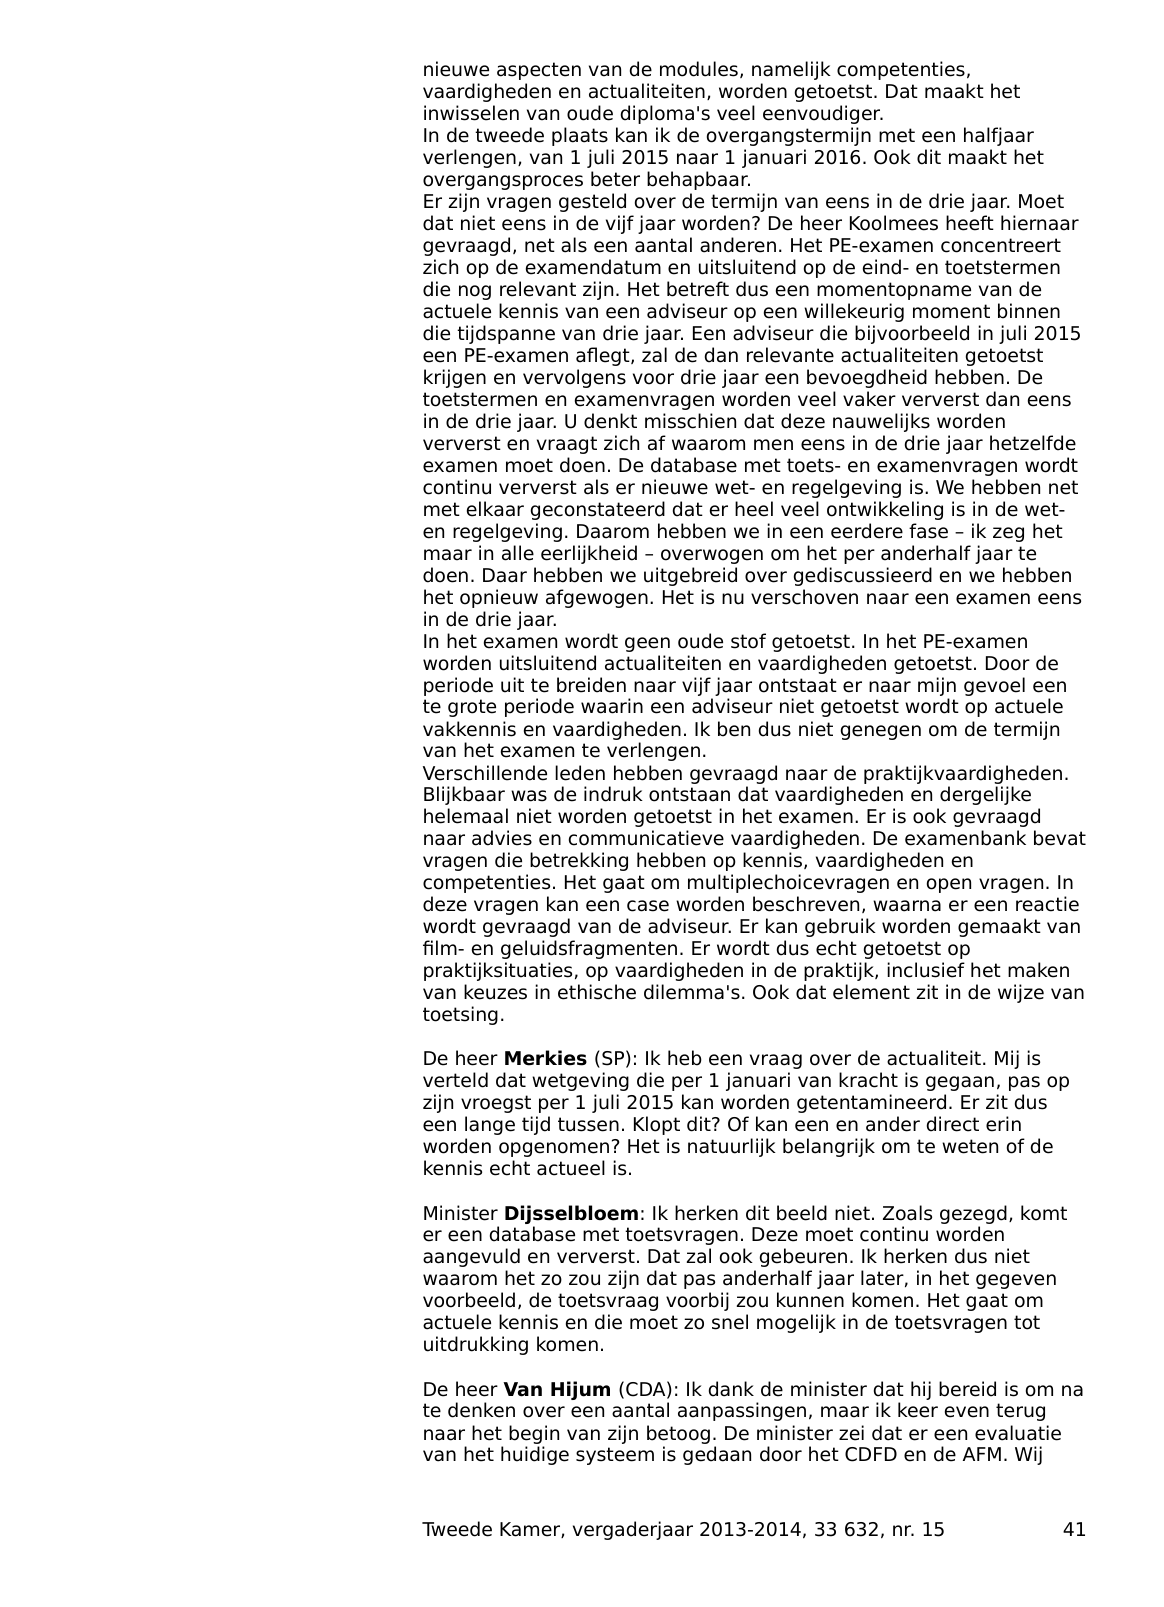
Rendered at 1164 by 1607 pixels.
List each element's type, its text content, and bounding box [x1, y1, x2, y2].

text De heer Merkies (SP): Ik heb een vraag over de actualiteit. Mij is verteld dat wetgeving die per 1 januari van kracht is gegaan, pas op zijn vroegst per 1 juli 2015 kan worden getentamineerd. Er zit dus een lange tijd tussen. Klopt dit? Of kan een en ander direct erin worden opgenomen? Het is natuurlijk belangrijk om te weten of de kennis echt actueel is. [422, 1048, 1087, 1180]
text In het examen wordt geen oude stof getoetst. In het PE-examen worden uitsluitend actualiteiten en vaardigheden getoetst. Door de periode uit te breiden naar vijf jaar ontstaat er naar mijn gevoel een te grote periode waarin een adviseur niet getoetst wordt op actuele vakkennis en vaardigheden. Ik ben dus niet genegen om de termijn van het examen te verlengen. [422, 631, 1087, 762]
text In de tweede plaats kan ik de overgangstermijn met een halfjaar verlengen, van 1 juli 2015 naar 1 januari 2016. Ook dit maakt het overgangsproces beter behapbaar. [422, 125, 1087, 191]
text De heer Van Hijum (CDA): Ik dank de minister dat hij bereid is om na te denken over een aantal aanpassingen, maar ik keer even terug naar het begin van zijn betoog. De minister zei dat er een evaluatie van het huidige systeem is gedaan door het CDFD en de AFM. Wij [422, 1378, 1087, 1466]
text Verschillende leden hebben gevraagd naar de praktijkvaardigheden. Blijkbaar was de indruk ontstaan dat vaardigheden en dergelijke helemaal niet worden getoetst in het examen. Er is ook gevraagd naar advies en communicatieve vaardigheden. De examenbank bevat vragen die betrekking hebben op kennis, vaardigheden en competenties. Het gaat om multiplechoicevragen en open vragen. In deze vragen kan een case worden beschreven, waarna er een reactie wordt gevraagd van de adviseur. Er kan gebruik worden gemaakt van film- en geluidsfragmenten. Er wordt dus echt getoetst op praktijksituaties, op vaardigheden in de praktijk, inclusief het maken van keuzes in ethische dilemma's. Ook dat element zit in de wijze van toetsing. [422, 762, 1087, 1026]
text Er zijn vragen gesteld over de termijn van eens in de drie jaar. Moet dat niet eens in de vijf jaar worden? De heer Koolmees heeft hiernaar gevraagd, net als een aantal anderen. Het PE-examen concentreert zich op de examendatum en uitsluitend op de eind- en toetstermen die nog relevant zijn. Het betreft dus een momentopname van de actuele kennis van een adviseur op een willekeurig moment binnen die tijdspanne van drie jaar. Een adviseur die bijvoorbeeld in juli 2015 een PE-examen aflegt, zal de dan relevante actualiteiten getoetst krijgen en vervolgens voor drie jaar een bevoegdheid hebben. De toetstermen en examenvragen worden veel vaker ververst dan eens in de drie jaar. U denkt misschien dat deze nauwelijks worden ververst en vraagt zich af waarom men eens in de drie jaar hetzelfde examen moet doen. De database met toets- en examenvragen wordt continu ververst als er nieuwe wet- en regelgeving is. We hebben net met elkaar geconstateerd dat er heel veel ontwikkeling is in de wet- en regelgeving. Daarom hebben we in een eerdere fase – ik zeg het maar in alle eerlijkheid – overwogen om het per anderhalf jaar te doen. Daar hebben we uitgebreid over gediscussieerd en we hebben het opnieuw afgewogen. Het is nu verschoven naar een examen eens in de drie jaar. [422, 191, 1087, 631]
text nieuwe aspecten van de modules, namelijk competenties, vaardigheden en actualiteiten, worden getoetst. Dat maakt het inwisselen van oude diploma's veel eenvoudiger. [422, 59, 1087, 125]
text Minister Dijsselbloem: Ik herken dit beeld niet. Zoals gezegd, komt er een database met toetsvragen. Deze moet continu worden aangevuld en ververst. Dat zal ook gebeuren. Ik herken dus niet waarom het zo zou zijn dat pas anderhalf jaar later, in het gegeven voorbeeld, de toetsvraag voorbij zou kunnen komen. Het gaat om actuele kennis en die moet zo snel mogelijk in de toetsvragen tot uitdrukking komen. [422, 1202, 1087, 1356]
